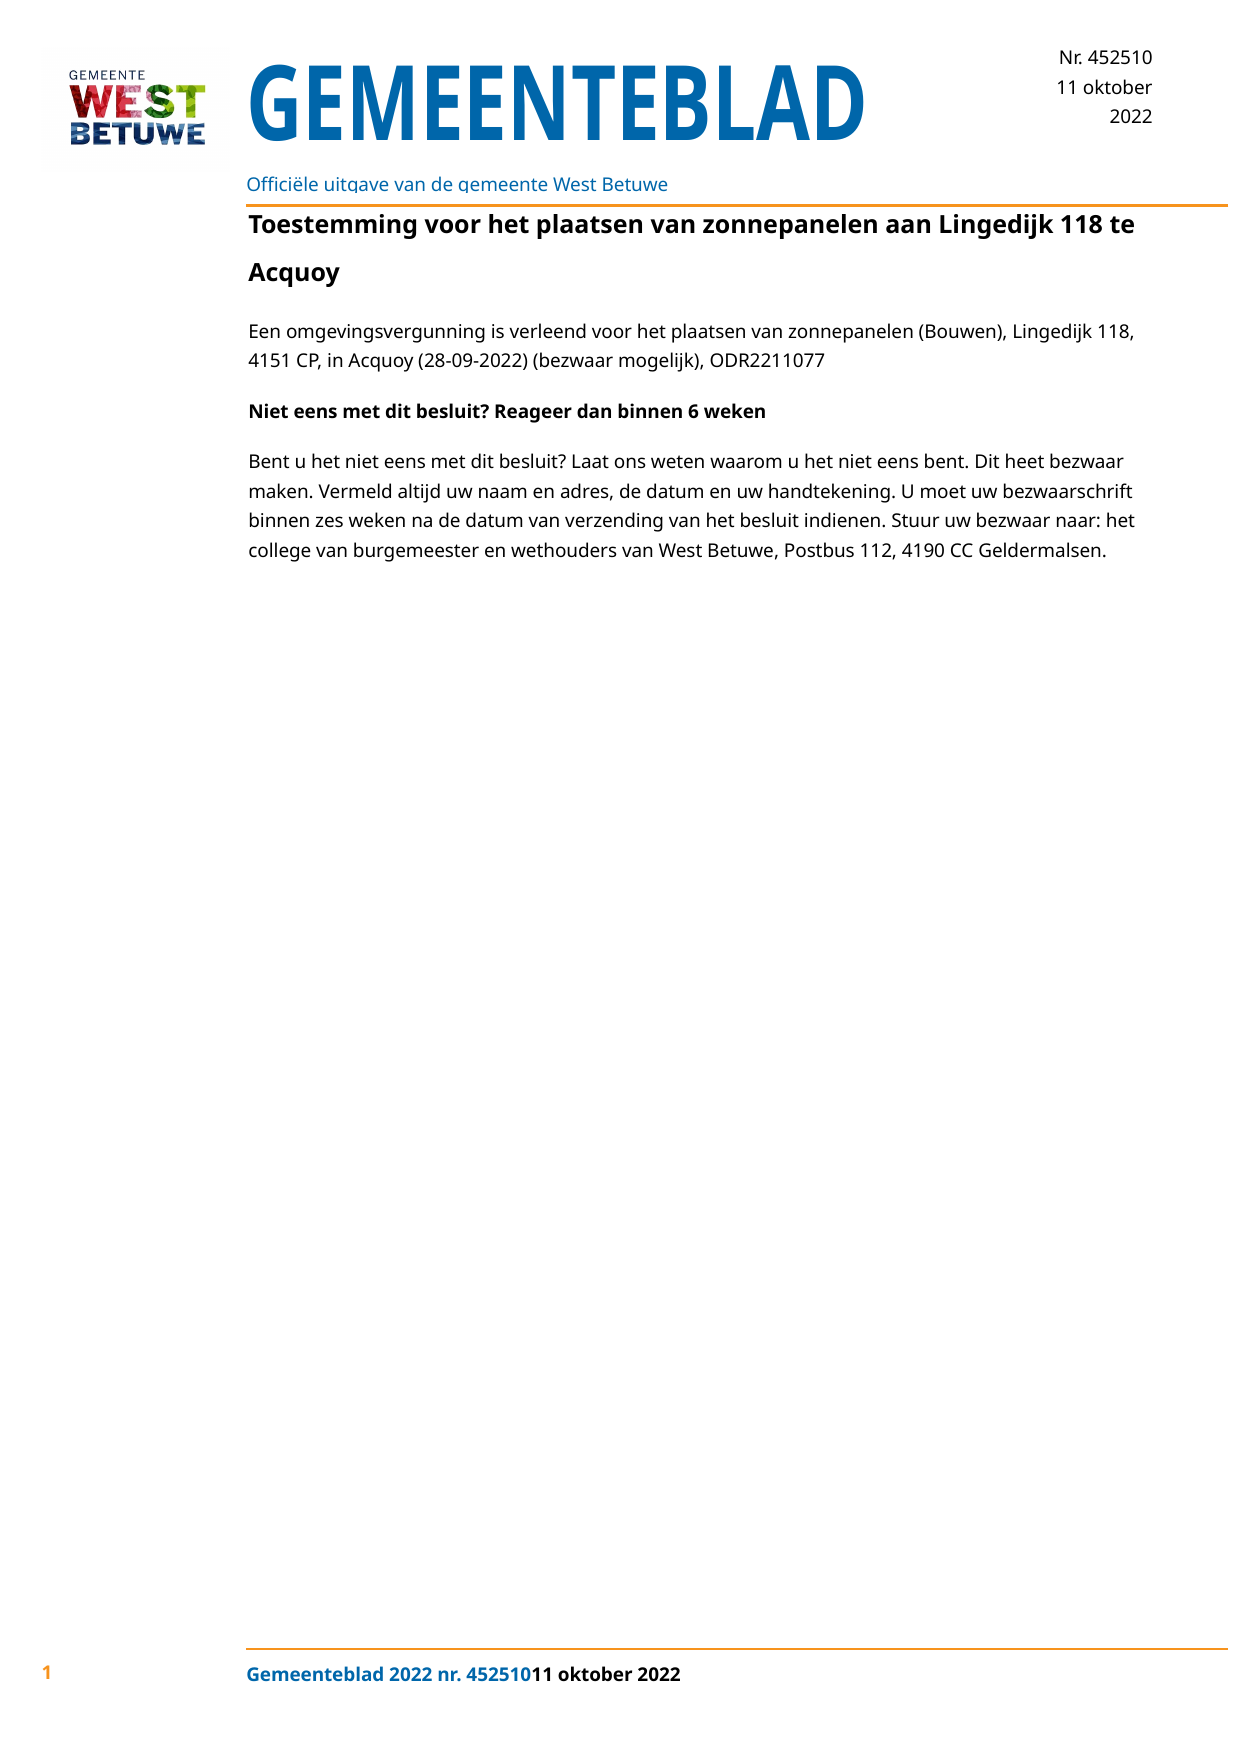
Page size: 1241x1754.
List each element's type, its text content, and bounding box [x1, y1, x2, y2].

text Toestemming voor het plaatsen van zonnepanelen aan Lingedijk 118 te Acquoy [248, 207, 1152, 288]
text Een omgevingsvergunning is verleend voor het plaatsen van zonnepanelen (Bouwen), Lingedijk 118, 4151 CP, in Acquoy (28-09-2022) (bezwaar mogelijk), ODR2211077 [248, 318, 1152, 373]
text Bent u het niet eens met dit besluit? Laat ons weten waarom u het niet eens bent. Dit heet bezwaar maken. Vermeld altijd uw naam en adres, de datum en uw handtekening. U moet uw bezwaarschrift binnen zes weken na de datum van verzending van het besluit indienen. Stuur uw bezwaar naar: het college van burgemeester en wethouders van West Betuwe, Postbus 112, 4190 CC Geldermalsen. [248, 448, 1152, 563]
picture [41, 47, 231, 172]
text Niet eens met dit besluit? Reageer dan binnen 6 weken [248, 398, 1152, 424]
